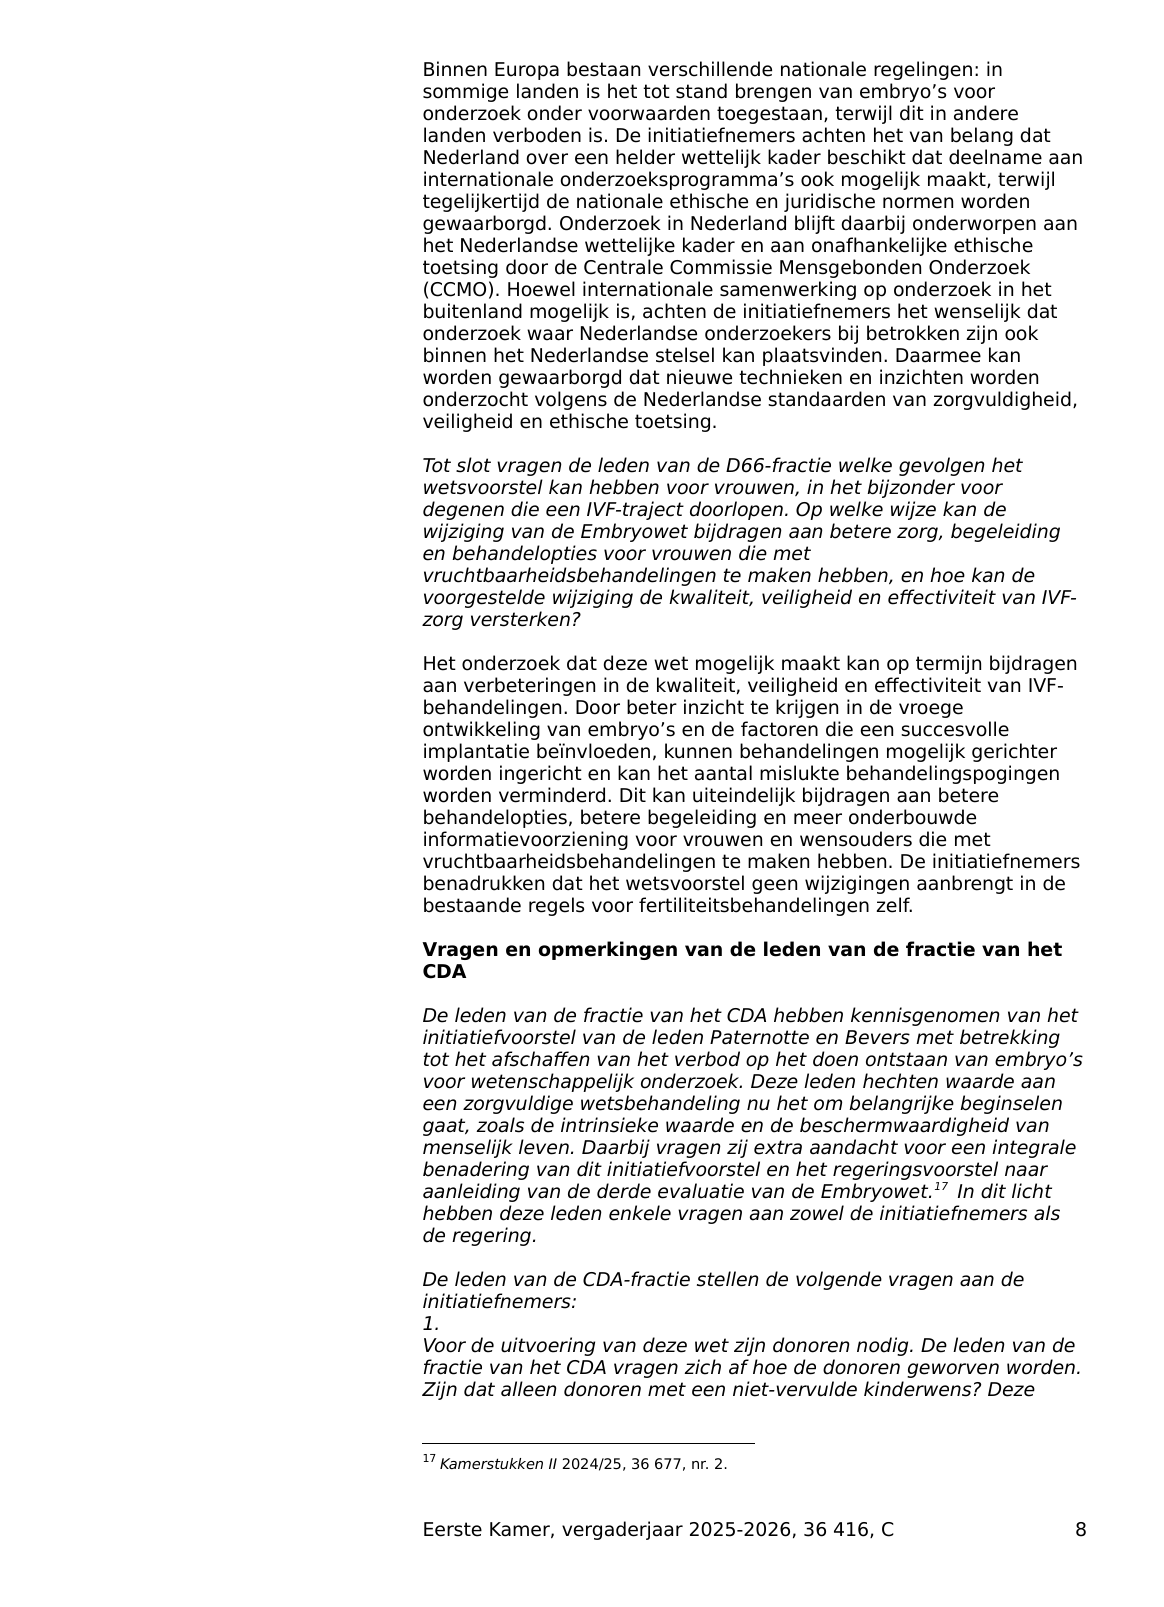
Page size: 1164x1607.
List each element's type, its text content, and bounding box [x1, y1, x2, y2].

subtitle Vragen en opmerkingen van de leden van de fractie van het CDA [422, 939, 1087, 983]
text Tot slot vragen de leden van de D66-fractie welke gevolgen het wetsvoorstel kan hebben voor vrouwen, in het bijzonder voor degenen die een IVF-traject doorlopen. Op welke wijze kan de wijziging van de Embryowet bijdragen aan betere zorg, begeleiding en behandelopties voor vrouwen die met vruchtbaarheidsbehandelingen te maken hebben, en hoe kan de voorgestelde wijziging de kwaliteit, veiligheid en effectiviteit van IVF-zorg versterken? [422, 455, 1087, 631]
text Binnen Europa bestaan verschillende nationale regelingen: in sommige landen is het tot stand brengen van embryo’s voor onderzoek onder voorwaarden toegestaan, terwijl dit in andere landen verboden is. De initiatiefnemers achten het van belang dat Nederland over een helder wettelijk kader beschikt dat deelname aan internationale onderzoeksprogramma’s ook mogelijk maakt, terwijl tegelijkertijd de nationale ethische en juridische normen worden gewaarborgd. Onderzoek in Nederland blijft daarbij onderworpen aan het Nederlandse wettelijke kader en aan onafhankelijke ethische toetsing door de Centrale Commissie Mensgebonden Onderzoek (CCMO). Hoewel internationale samenwerking op onderzoek in het buitenland mogelijk is, achten de initiatiefnemers het wenselijk dat onderzoek waar Nederlandse onderzoekers bij betrokken zijn ook binnen het Nederlandse stelsel kan plaatsvinden. Daarmee kan worden gewaarborgd dat nieuwe technieken en inzichten worden onderzocht volgens de Nederlandse standaarden van zorgvuldigheid, veiligheid en ethische toetsing. [422, 59, 1087, 433]
text Het onderzoek dat deze wet mogelijk maakt kan op termijn bijdragen aan verbeteringen in de kwaliteit, veiligheid en effectiviteit van IVF-behandelingen. Door beter inzicht te krijgen in de vroege ontwikkeling van embryo’s en de factoren die een succesvolle implantatie beïnvloeden, kunnen behandelingen mogelijk gerichter worden ingericht en kan het aantal mislukte behandelingspogingen worden verminderd. Dit kan uiteindelijk bijdragen aan betere behandelopties, betere begeleiding en meer onderbouwde informatievoorziening voor vrouwen en wensouders die met vruchtbaarheidsbehandelingen te maken hebben. De initiatiefnemers benadrukken dat het wetsvoorstel geen wijzigingen aanbrengt in de bestaande regels voor fertiliteitsbehandelingen zelf. [422, 653, 1087, 917]
text Kamerstukken II 2024/25, 36 677, nr. 2. [422, 1452, 1087, 1474]
text De leden van de fractie van het CDA hebben kennisgenomen van het initiatiefvoorstel van de leden Paternotte en Bevers met betrekking tot het afschaffen van het verbod op het doen ontstaan van embryo’s voor wetenschappelijk onderzoek. Deze leden hechten waarde aan een zorgvuldige wetsbehandeling nu het om belangrijke beginselen gaat, zoals de intrinsieke waarde en de beschermwaardigheid van menselijk leven. Daarbij vragen zij extra aandacht voor een integrale benadering van dit initiatiefvoorstel en het regeringsvoorstel naar aanleiding van de derde evaluatie van de Embryowet. In dit licht hebben deze leden enkele vragen aan zowel de initiatiefnemers als de regering. [422, 1005, 1087, 1247]
text Voor de uitvoering van deze wet zijn donoren nodig. De leden van de fractie van het CDA vragen zich af hoe de donoren geworven worden. Zijn dat alleen donoren met een niet-vervulde kinderwens? Deze [422, 1335, 1087, 1401]
text 1. [422, 1313, 1087, 1335]
text De leden van de CDA-fractie stellen de volgende vragen aan de initiatiefnemers: [422, 1269, 1087, 1313]
